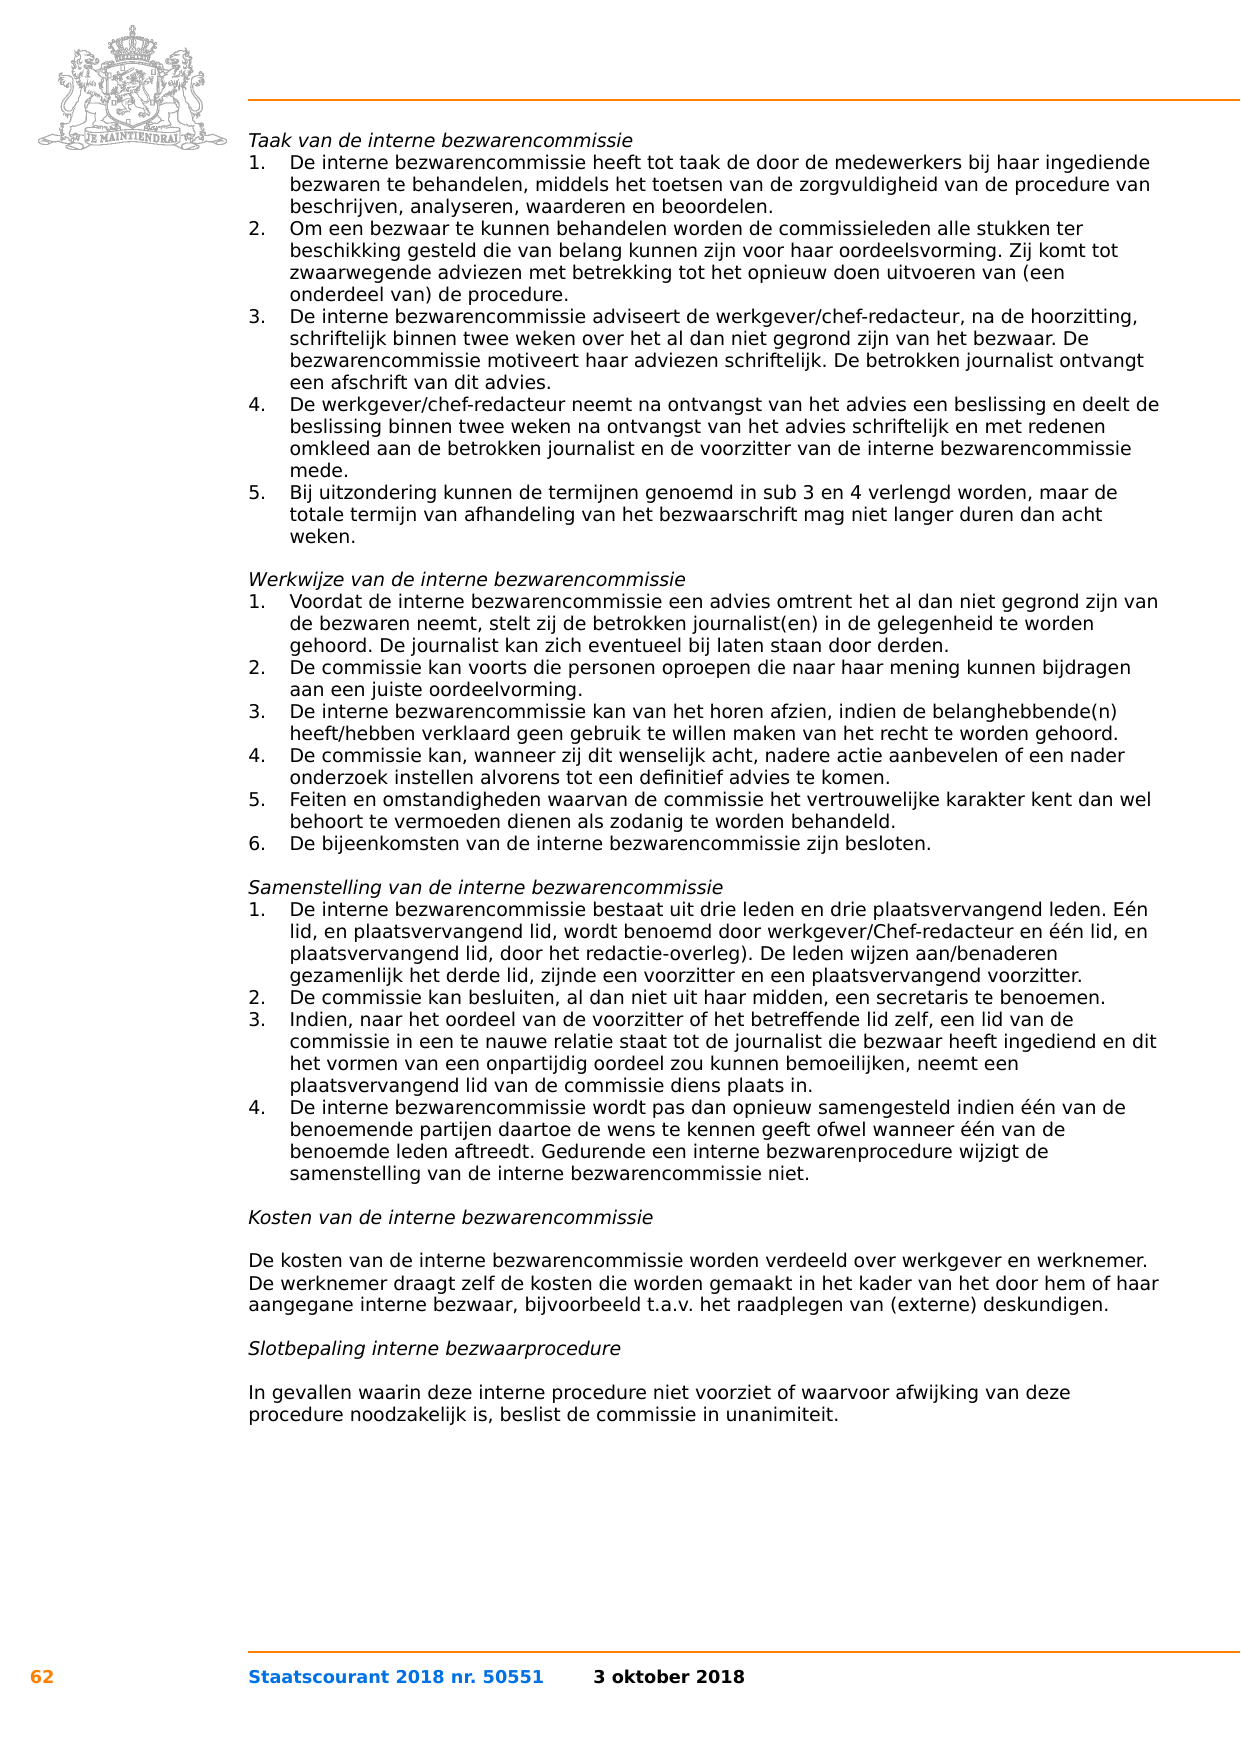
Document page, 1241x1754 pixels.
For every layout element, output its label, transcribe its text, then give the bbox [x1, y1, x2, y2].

picture [38, 25, 227, 150]
text 2. De commissie kan besluiten, al dan niet uit haar midden, een secretaris te benoemen. [248, 987, 1163, 1009]
text 6. De bijeenkomsten van de interne bezwarencommissie zijn besloten. [248, 833, 1163, 855]
text De kosten van de interne bezwarencommissie worden verdeeld over werkgever en werknemer. De werknemer draagt zelf de kosten die worden gemaakt in het kader van het door hem of haar aangegane interne bezwaar, bijvoorbeeld t.a.v. het raadplegen van (externe) deskundigen. [248, 1250, 1163, 1316]
subtitle Samenstelling van de interne bezwarencommissie [248, 877, 1163, 899]
text 1. De interne bezwarencommissie bestaat uit drie leden en drie plaatsvervangend leden. Eén lid, en plaatsvervangend lid, wordt benoemd door werkgever/Chef-redacteur en één lid, en plaatsvervangend lid, door het redactie-overleg). De leden wijzen aan/benaderen gezamenlijk het derde lid, zijnde een voorzitter en een plaatsvervangend voorzitter. [248, 899, 1163, 987]
text 1. Voordat de interne bezwarencommissie een advies omtrent het al dan niet gegrond zijn van de bezwaren neemt, stelt zij de betrokken journalist(en) in de gelegenheid te worden gehoord. De journalist kan zich eventueel bij laten staan door derden. [248, 591, 1163, 657]
subtitle Werkwijze van de interne bezwarencommissie [248, 569, 1163, 591]
subtitle Slotbepaling interne bezwaarprocedure [248, 1338, 1163, 1360]
text 3. De interne bezwarencommissie kan van het horen afzien, indien de belanghebbende(n) heeft/hebben verklaard geen gebruik te willen maken van het recht te worden gehoord. [248, 701, 1163, 745]
text 3. De interne bezwarencommissie adviseert de werkgever/chef-redacteur, na de hoorzitting, schriftelijk binnen twee weken over het al dan niet gegrond zijn van het bezwaar. De bezwarencommissie motiveert haar adviezen schriftelijk. De betrokken journalist ontvangt een afschrift van dit advies. [248, 306, 1163, 394]
text In gevallen waarin deze interne procedure niet voorziet of waarvoor afwijking van deze procedure noodzakelijk is, beslist de commissie in unanimiteit. [248, 1382, 1163, 1426]
text 5. Bij uitzondering kunnen de termijnen genoemd in sub 3 en 4 verlengd worden, maar de totale termijn van afhandeling van het bezwaarschrift mag niet langer duren dan acht weken. [248, 482, 1163, 547]
text 4. De werkgever/chef-redacteur neemt na ontvangst van het advies een beslissing en deelt de beslissing binnen twee weken na ontvangst van het advies schriftelijk en met redenen omkleed aan de betrokken journalist en de voorzitter van de interne bezwarencommissie mede. [248, 394, 1163, 482]
text 4. De interne bezwarencommissie wordt pas dan opnieuw samengesteld indien één van de benoemende partijen daartoe de wens te kennen geeft ofwel wanneer één van de benoemde leden aftreedt. Gedurende een interne bezwarenprocedure wijzigt de samenstelling van de interne bezwarencommissie niet. [248, 1097, 1163, 1185]
text 2. Om een bezwaar te kunnen behandelen worden de commissieleden alle stukken ter beschikking gesteld die van belang kunnen zijn voor haar oordeelsvorming. Zij komt tot zwaarwegende adviezen met betrekking tot het opnieuw doen uitvoeren van (een onderdeel van) de procedure. [248, 218, 1163, 306]
text 3. Indien, naar het oordeel van de voorzitter of het betreffende lid zelf, een lid van de commissie in een te nauwe relatie staat tot de journalist die bezwaar heeft ingediend en dit het vormen van een onpartijdig oordeel zou kunnen bemoeilijken, neemt een plaatsvervangend lid van de commissie diens plaats in. [248, 1009, 1163, 1097]
text 4. De commissie kan, wanneer zij dit wenselijk acht, nadere actie aanbevelen of een nader onderzoek instellen alvorens tot een definitief advies te komen. [248, 745, 1163, 789]
subtitle Kosten van de interne bezwarencommissie [248, 1207, 1163, 1228]
text 1. De interne bezwarencommissie heeft tot taak de door de medewerkers bij haar ingediende bezwaren te behandelen, middels het toetsen van de zorgvuldigheid van de procedure van beschrijven, analyseren, waarderen en beoordelen. [248, 152, 1163, 218]
text 5. Feiten en omstandigheden waarvan de commissie het vertrouwelijke karakter kent dan wel behoort te vermoeden dienen als zodanig te worden behandeld. [248, 789, 1163, 833]
subtitle Taak van de interne bezwarencommissie [248, 130, 1163, 152]
text 2. De commissie kan voorts die personen oproepen die naar haar mening kunnen bijdragen aan een juiste oordeelvorming. [248, 657, 1163, 701]
